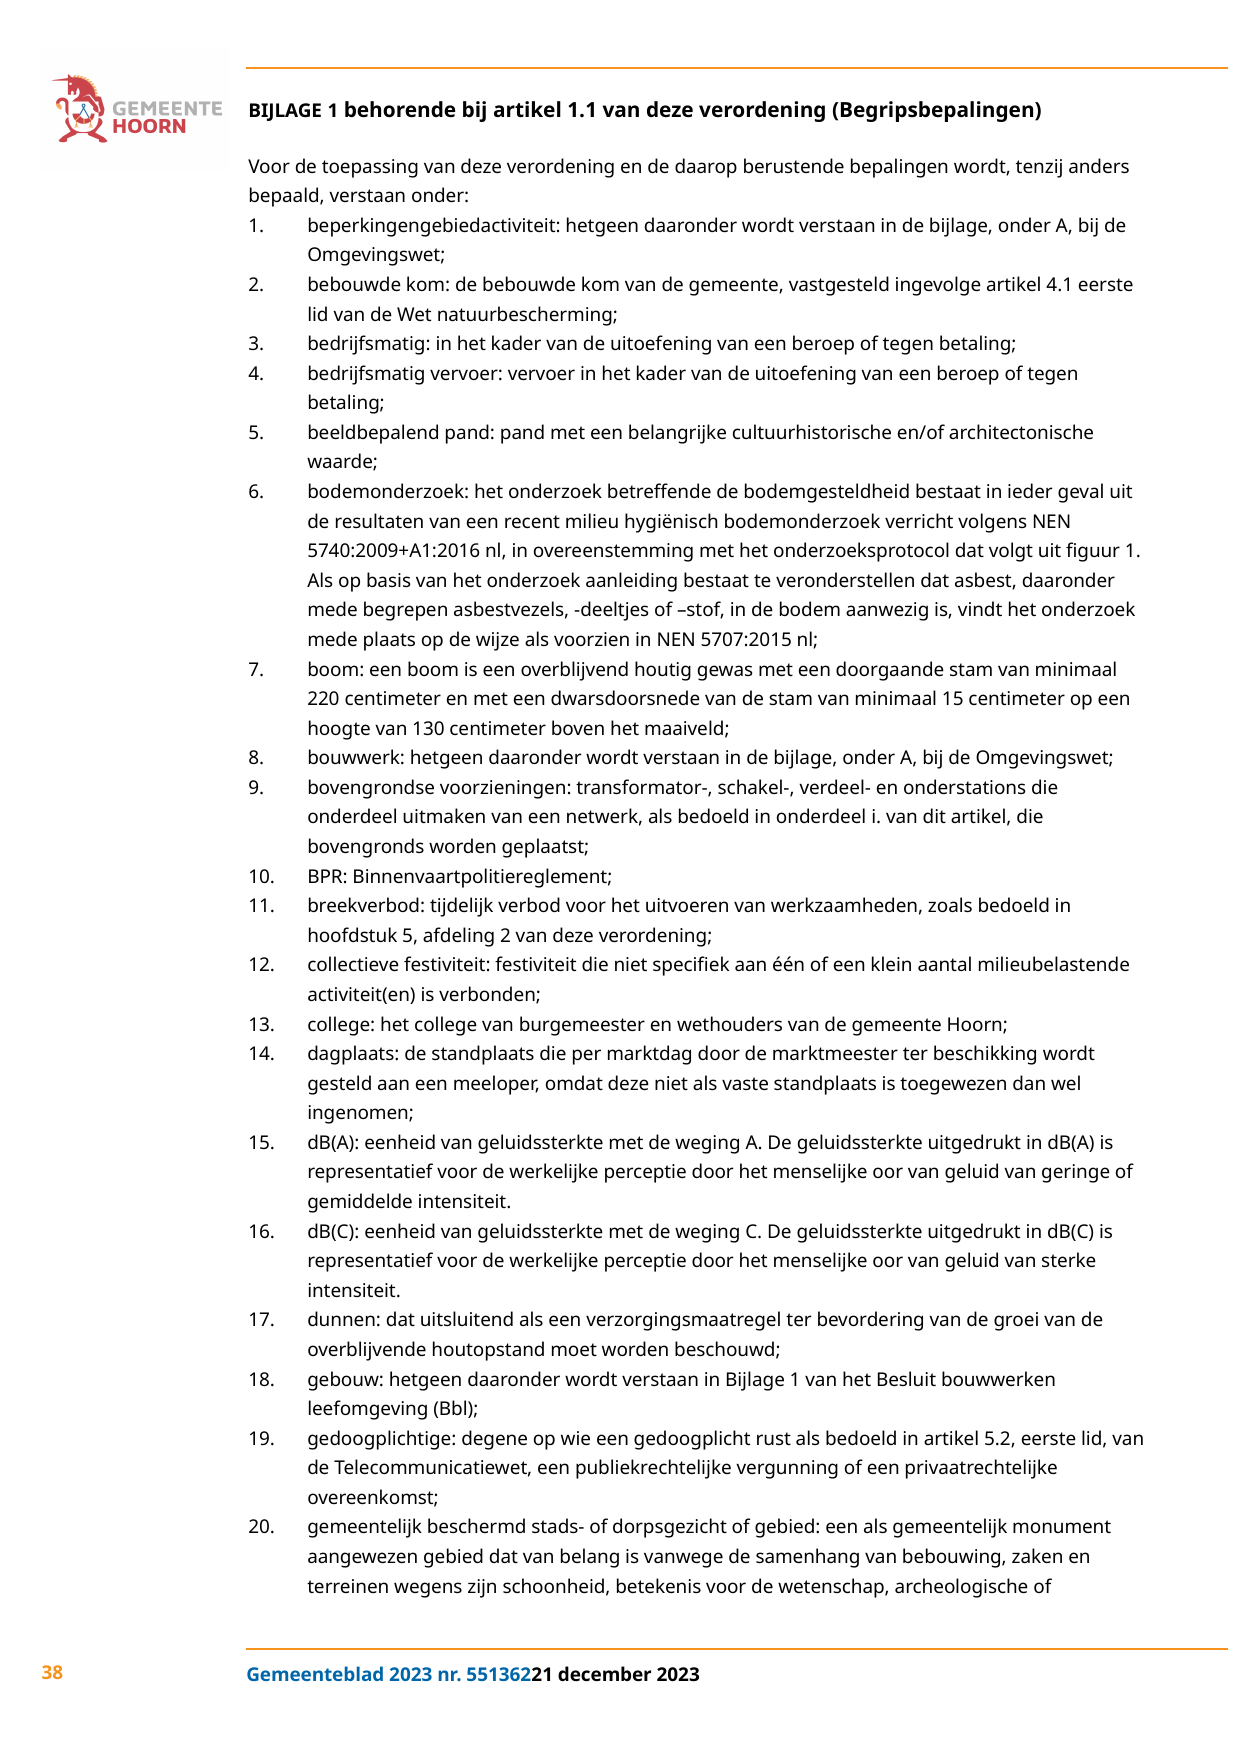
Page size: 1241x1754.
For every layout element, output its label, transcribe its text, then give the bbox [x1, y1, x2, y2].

list dagplaats: de standplaats die per marktdag door de marktmeester ter beschikking wordt gesteld aan een meeloper, omdat deze niet als vaste standplaats is toegewezen dan wel ingenomen; [248, 1040, 1152, 1125]
list BPR: Binnenvaartpolitiereglement; [248, 863, 1152, 889]
list breekverbod: tijdelijk verbod voor het uitvoeren van werkzaamheden, zoals bedoeld in hoofdstuk 5, afdeling 2 van deze verordening; [248, 892, 1152, 948]
list dB(C): eenheid van geluidssterkte met de weging C. De geluidssterkte uitgedrukt in dB(C) is representatief voor de werkelijke perceptie door het menselijke oor van geluid van sterke intensiteit. [248, 1218, 1152, 1303]
list dB(A): eenheid van geluidssterkte met de weging A. De geluidssterkte uitgedrukt in dB(A) is representatief voor de werkelijke perceptie door het menselijke oor van geluid van geringe of gemiddelde intensiteit. [248, 1129, 1152, 1214]
list collectieve festiviteit: festiviteit die niet specifiek aan één of een klein aantal milieubelastende activiteit(en) is verbonden; [248, 952, 1152, 1007]
list bovengrondse voorzieningen: transformator-, schakel-, verdeel- en onderstations die onderdeel uitmaken van een netwerk, als bedoeld in onderdeel i. van dit artikel, die bovengronds worden geplaatst; [248, 774, 1152, 859]
list gemeentelijk beschermd stads- of dorpsgezicht of gebied: een als gemeentelijk monument aangewezen gebied dat van belang is vanwege de samenhang van bebouwing, zaken en terreinen wegens zijn schoonheid, betekenis voor de wetenschap, archeologische of [248, 1514, 1152, 1599]
list college: het college van burgemeester en wethouders van de gemeente Hoorn; [248, 1011, 1152, 1037]
list gedoogplichtige: degene op wie een gedoogplicht rust als bedoeld in artikel 5.2, eerste lid, van de Telecommunicatiewet, een publiekrechtelijke vergunning of een privaatrechtelijke overeenkomst; [248, 1425, 1152, 1510]
list bouwwerk: hetgeen daaronder wordt verstaan in de bijlage, onder A, bij de Omgevingswet; [248, 744, 1152, 770]
text Voor de toepassing van deze verordening en de daarop berustende bepalingen wordt, tenzij anders bepaald, verstaan onder: [248, 153, 1152, 208]
picture [41, 47, 231, 172]
list dunnen: dat uitsluitend als een verzorgingsmaatregel ter bevordering van de groei van de overblijvende houtopstand moet worden beschouwd; [248, 1307, 1152, 1362]
list bedrijfsmatig vervoer: vervoer in het kader van de uitoefening van een beroep of tegen betaling; [248, 360, 1152, 415]
list bebouwde kom: de bebouwde kom van de gemeente, vastgesteld ingevolge artikel 4.1 eerste lid van de Wet natuurbescherming; [248, 271, 1152, 327]
text BIJLAGE 1 behorende bij artikel 1.1 van deze verordening (Begripsbepalingen) [248, 95, 1152, 123]
list beperkingengebiedactiviteit: hetgeen daaronder wordt verstaan in de bijlage, onder A, bij de Omgevingswet; [248, 212, 1152, 267]
list bodemonderzoek: het onderzoek betreffende de bodemgesteldheid bestaat in ieder geval uit de resultaten van een recent milieu hygiënisch bodemonderzoek verricht volgens NEN 5740:2009+A1:2016 nl, in overeenstemming met het onderzoeksprotocol dat volgt uit figuur 1. Als op basis van het onderzoek aanleiding bestaat te veronderstellen dat asbest, daaronder mede begrepen asbestvezels, -deeltjes of –stof, in de bodem aanwezig is, vindt het onderzoek mede plaats op de wijze als voorzien in NEN 5707:2015 nl; [248, 478, 1152, 652]
list beeldbepalend pand: pand met een belangrijke cultuurhistorische en/of architectonische waarde; [248, 419, 1152, 474]
list gebouw: hetgeen daaronder wordt verstaan in Bijlage 1 van het Besluit bouwwerken leefomgeving (Bbl); [248, 1366, 1152, 1421]
list boom: een boom is een overblijvend houtig gewas met een doorgaande stam van minimaal 220 centimeter en met een dwarsdoorsnede van de stam van minimaal 15 centimeter op een hoogte van 130 centimeter boven het maaiveld; [248, 656, 1152, 741]
list bedrijfsmatig: in het kader van de uitoefening van een beroep of tegen betaling; [248, 330, 1152, 356]
